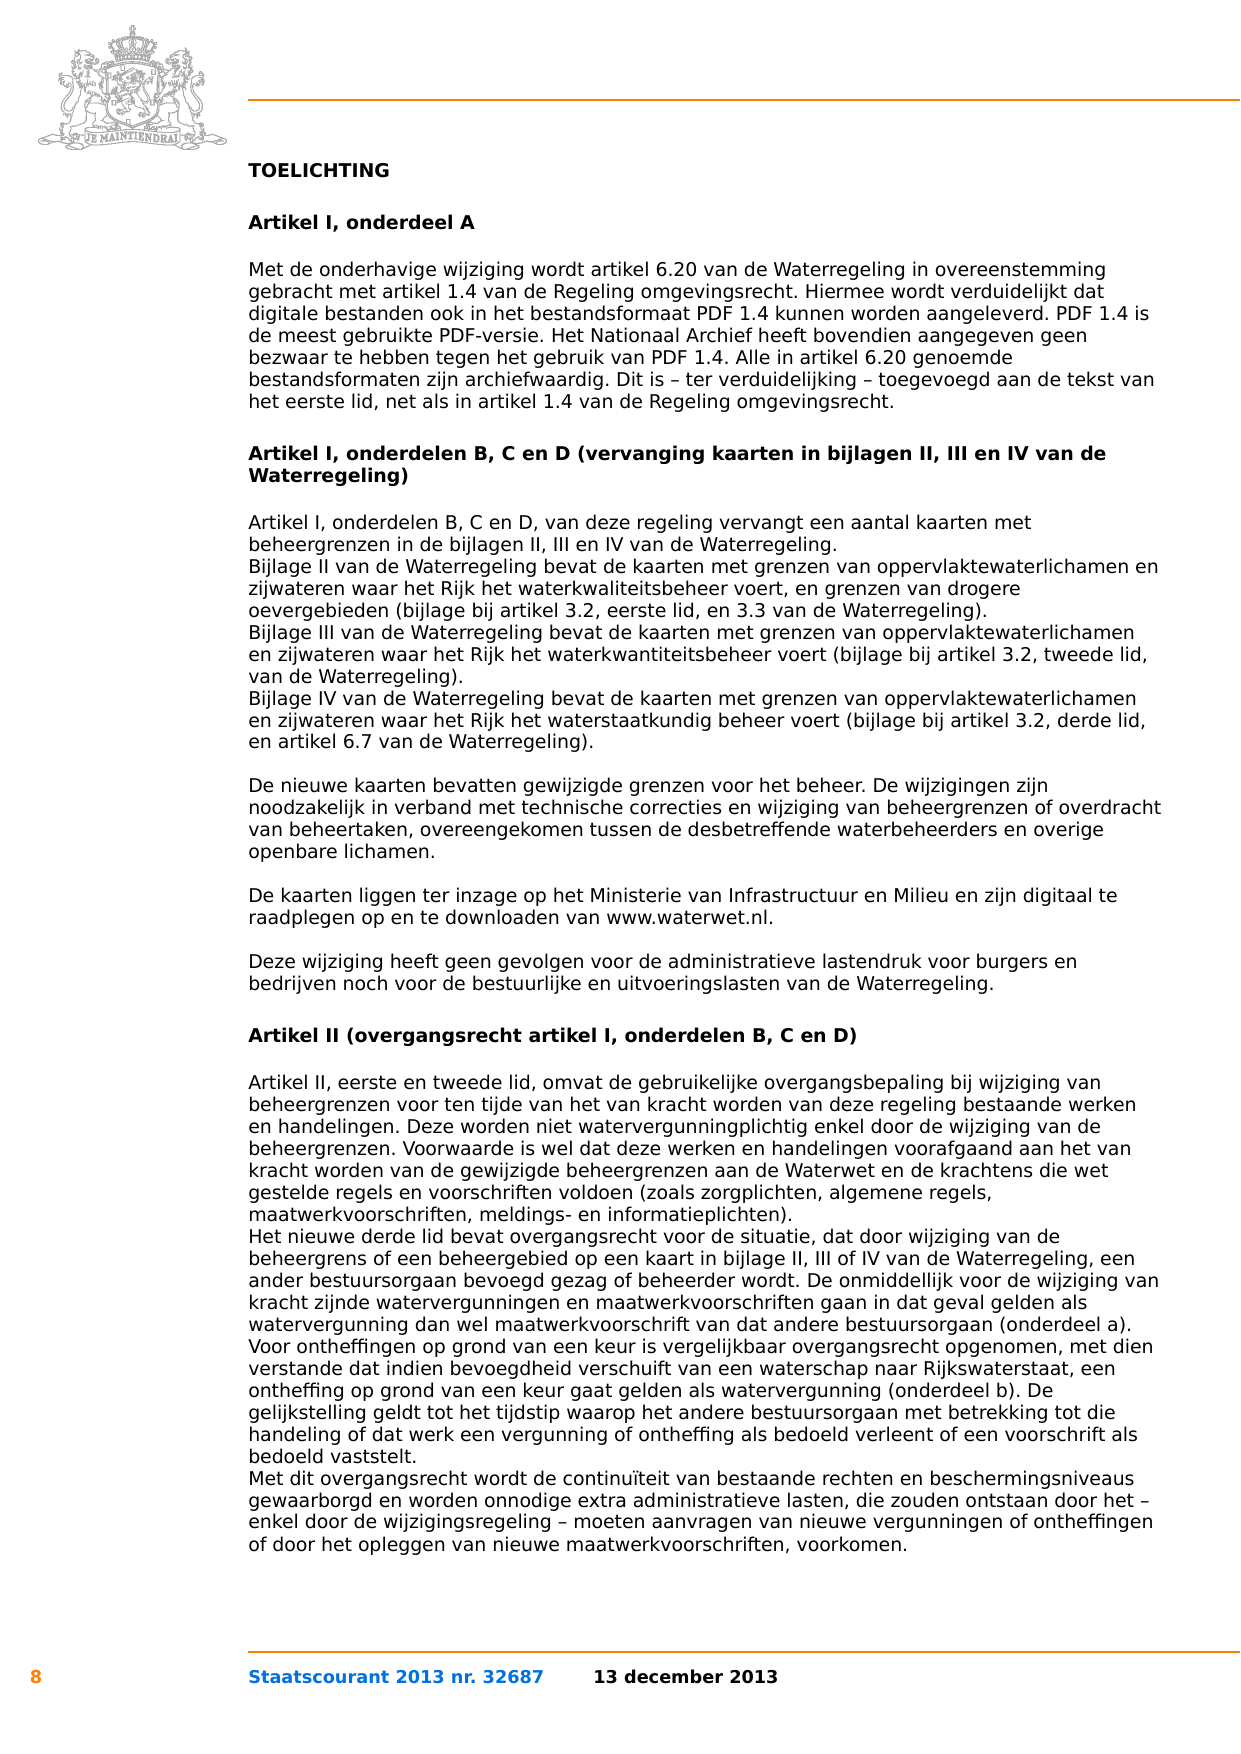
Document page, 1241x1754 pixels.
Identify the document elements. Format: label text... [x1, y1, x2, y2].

text Artikel II, eerste en tweede lid, omvat de gebruikelijke overgangsbepaling bij wijziging van beheergrenzen voor ten tijde van het van kracht worden van deze regeling bestaande werken en handelingen. Deze worden niet watervergunningplichtig enkel door de wijziging van de beheergrenzen. Voorwaarde is wel dat deze werken en handelingen voorafgaand aan het van kracht worden van de gewijzigde beheergrenzen aan de Waterwet en de krachtens die wet gestelde regels en voorschriften voldoen (zoals zorgplichten, algemene regels, maatwerkvoorschriften, meldings- en informatieplichten). [248, 1072, 1163, 1226]
subtitle Artikel I, onderdelen B, C en D (vervanging kaarten in bijlagen II, III en IV van de Waterregeling) [248, 443, 1163, 487]
text Bijlage IV van de Waterregeling bevat de kaarten met grenzen van oppervlaktewaterlichamen en zijwateren waar het Rijk het waterstaatkundig beheer voert (bijlage bij artikel 3.2, derde lid, en artikel 6.7 van de Waterregeling). [248, 687, 1163, 753]
picture [38, 25, 227, 150]
subtitle Artikel II (overgangsrecht artikel I, onderdelen B, C en D) [248, 1025, 1163, 1047]
text Bijlage III van de Waterregeling bevat de kaarten met grenzen van oppervlaktewaterlichamen en zijwateren waar het Rijk het waterkwantiteitsbeheer voert (bijlage bij artikel 3.2, tweede lid, van de Waterregeling). [248, 622, 1163, 687]
text Het nieuwe derde lid bevat overgangsrecht voor de situatie, dat door wijziging van de beheergrens of een beheergebied op een kaart in bijlage II, III of IV van de Waterregeling, een ander bestuursorgaan bevoegd gezag of beheerder wordt. De onmiddellijk voor de wijziging van kracht zijnde watervergunningen en maatwerkvoorschriften gaan in dat geval gelden als watervergunning dan wel maatwerkvoorschrift van dat andere bestuursorgaan (onderdeel a). Voor ontheffingen op grond van een keur is vergelijkbaar overgangsrecht opgenomen, met dien verstande dat indien bevoegdheid verschuift van een waterschap naar Rijkswaterstaat, een ontheffing op grond van een keur gaat gelden als watervergunning (onderdeel b). De gelijkstelling geldt tot het tijdstip waarop het andere bestuursorgaan met betrekking tot die handeling of dat werk een vergunning of ontheffing als bedoeld verleent of een voorschrift als bedoeld vaststelt. [248, 1226, 1163, 1467]
subtitle Artikel I, onderdeel A [248, 212, 1163, 234]
text Bijlage II van de Waterregeling bevat de kaarten met grenzen van oppervlaktewaterlichamen en zijwateren waar het Rijk het waterkwaliteitsbeheer voert, en grenzen van drogere oevergebieden (bijlage bij artikel 3.2, eerste lid, en 3.3 van de Waterregeling). [248, 556, 1163, 622]
text Deze wijziging heeft geen gevolgen voor de administratieve lastendruk voor burgers en bedrijven noch voor de bestuurlijke en uitvoeringslasten van de Waterregeling. [248, 951, 1163, 995]
text Met dit overgangsrecht wordt de continuïteit van bestaande rechten en beschermingsniveaus gewaarborgd en worden onnodige extra administratieve lasten, die zouden ontstaan door het – enkel door de wijzigingsregeling – moeten aanvragen van nieuwe vergunningen of ontheffingen of door het opleggen van nieuwe maatwerkvoorschriften, voorkomen. [248, 1467, 1163, 1555]
text Met de onderhavige wijziging wordt artikel 6.20 van de Waterregeling in overeenstemming gebracht met artikel 1.4 van de Regeling omgevingsrecht. Hiermee wordt verduidelijkt dat digitale bestanden ook in het bestandsformaat PDF 1.4 kunnen worden aangeleverd. PDF 1.4 is de meest gebruikte PDF-versie. Het Nationaal Archief heeft bovendien aangegeven geen bezwaar te hebben tegen het gebruik van PDF 1.4. Alle in artikel 6.20 genoemde bestandsformaten zijn archiefwaardig. Dit is – ter verduidelijking – toegevoegd aan de tekst van het eerste lid, net als in artikel 1.4 van de Regeling omgevingsrecht. [248, 259, 1163, 413]
text De nieuwe kaarten bevatten gewijzigde grenzen voor het beheer. De wijzigingen zijn noodzakelijk in verband met technische correcties en wijziging van beheergrenzen of overdracht van beheertaken, overeengekomen tussen de desbetreffende waterbeheerders en overige openbare lichamen. [248, 775, 1163, 863]
text Artikel I, onderdelen B, C en D, van deze regeling vervangt een aantal kaarten met beheergrenzen in de bijlagen II, III en IV van de Waterregeling. [248, 512, 1163, 556]
text De kaarten liggen ter inzage op het Ministerie van Infrastructuur en Milieu en zijn digitaal te raadplegen op en te downloaden van www.waterwet.nl. [248, 885, 1163, 929]
subtitle TOELICHTING [248, 160, 1163, 182]
